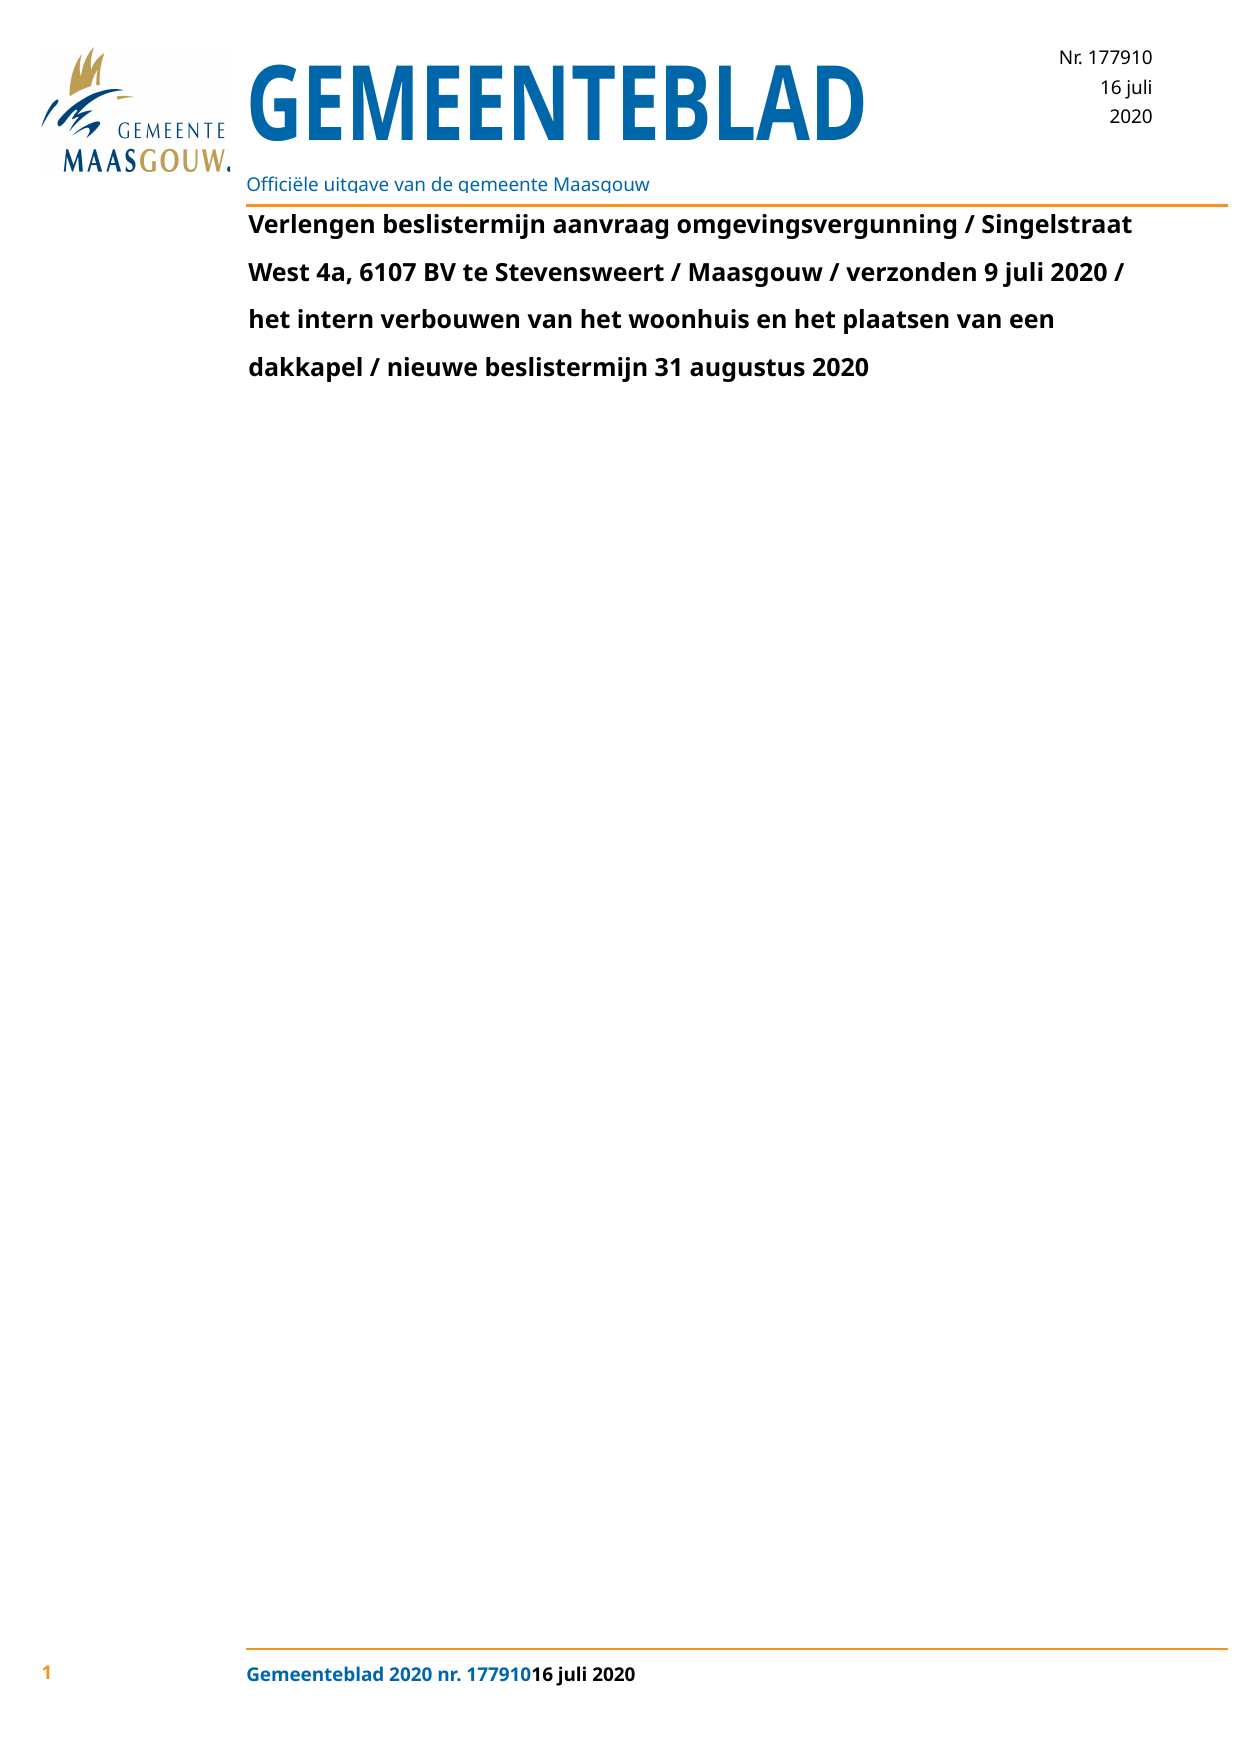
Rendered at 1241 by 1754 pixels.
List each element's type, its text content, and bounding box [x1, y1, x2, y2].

picture [41, 47, 231, 172]
text Verlengen beslistermijn aanvraag omgevingsvergunning / Singelstraat West 4a, 6107 BV te Stevensweert / Maasgouw / verzonden 9 juli 2020 / het intern verbouwen van het woonhuis en het plaatsen van een dakkapel / nieuwe beslistermijn 31 augustus 2020 [248, 207, 1152, 384]
